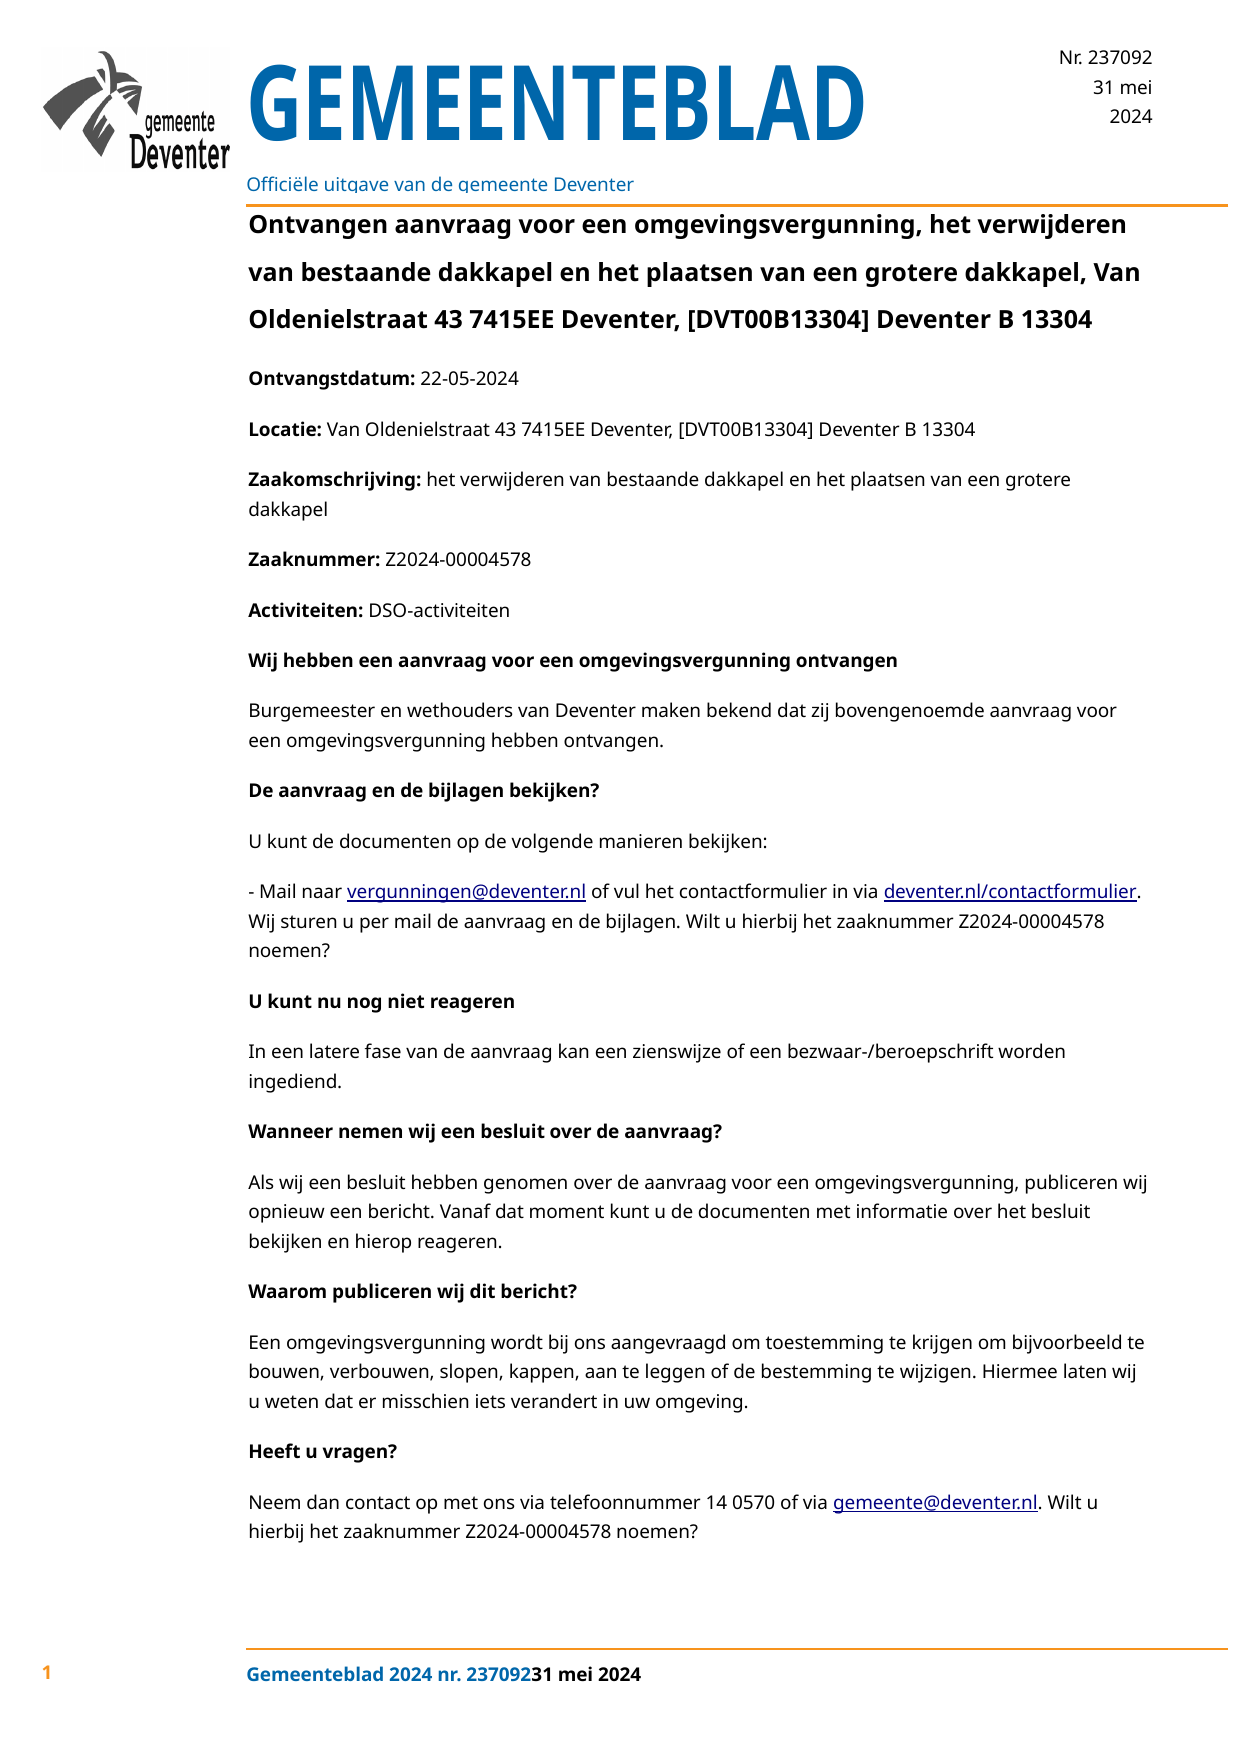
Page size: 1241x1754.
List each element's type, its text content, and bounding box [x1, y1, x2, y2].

text Burgemeester en wethouders van Deventer maken bekend dat zij bovengenoemde aanvraag voor een omgevingsvergunning hebben ontvangen. [248, 698, 1152, 753]
text Zaakomschrijving: het verwijderen van bestaande dakkapel en het plaatsen van een grotere dakkapel [248, 466, 1152, 522]
text Activiteiten: DSO-activiteiten [248, 597, 1152, 622]
text Als wij een besluit hebben genomen over de aanvraag voor een omgevingsvergunning, publiceren wij opnieuw een bericht. Vanaf dat moment kunt u de documenten met informatie over het besluit bekijken en hierop reageren. [248, 1169, 1152, 1254]
text Wij hebben een aanvraag voor een omgevingsvergunning ontvangen [248, 647, 1152, 673]
picture [41, 47, 231, 172]
text Een omgevingsvergunning wordt bij ons aangevraagd om toestemming te krijgen om bijvoorbeeld te bouwen, verbouwen, slopen, kappen, aan te leggen of de bestemming te wijzigen. Hiermee laten wij u weten dat er misschien iets verandert in uw omgeving. [248, 1329, 1152, 1414]
text De aanvraag en de bijlagen bekijken? [248, 778, 1152, 803]
text U kunt nu nog niet reageren [248, 988, 1152, 1014]
text Neem dan contact op met ons via telefoonnummer 14 0570 of via gemeente@deventer.nl. Wilt u hierbij het zaaknummer Z2024-00004578 noemen? [248, 1489, 1152, 1544]
text In een latere fase van de aanvraag kan een zienswijze of een bezwaar-/beroepschrift worden ingediend. [248, 1038, 1152, 1094]
text Zaaknummer: Z2024-00004578 [248, 546, 1152, 572]
text Heeft u vragen? [248, 1438, 1152, 1464]
text - Mail naar vergunningen@deventer.nl of vul het contactformulier in via deventer.nl/contactformulier. Wij sturen u per mail de aanvraag en de bijlagen. Wilt u hierbij het zaaknummer Z2024-00004578 noemen? [248, 878, 1152, 963]
text Ontvangstdatum: 22-05-2024 [248, 366, 1152, 391]
text Ontvangen aanvraag voor een omgevingsvergunning, het verwijderen van bestaande dakkapel en het plaatsen van een grotere dakkapel, Van Oldenielstraat 43 7415EE Deventer, [DVT00B13304] Deventer B 13304 [248, 207, 1152, 336]
text Wanneer nemen wij een besluit over de aanvraag? [248, 1118, 1152, 1144]
text U kunt de documenten op de volgende manieren bekijken: [248, 828, 1152, 854]
text Waarom publiceren wij dit bericht? [248, 1278, 1152, 1304]
text Locatie: Van Oldenielstraat 43 7415EE Deventer, [DVT00B13304] Deventer B 13304 [248, 416, 1152, 442]
